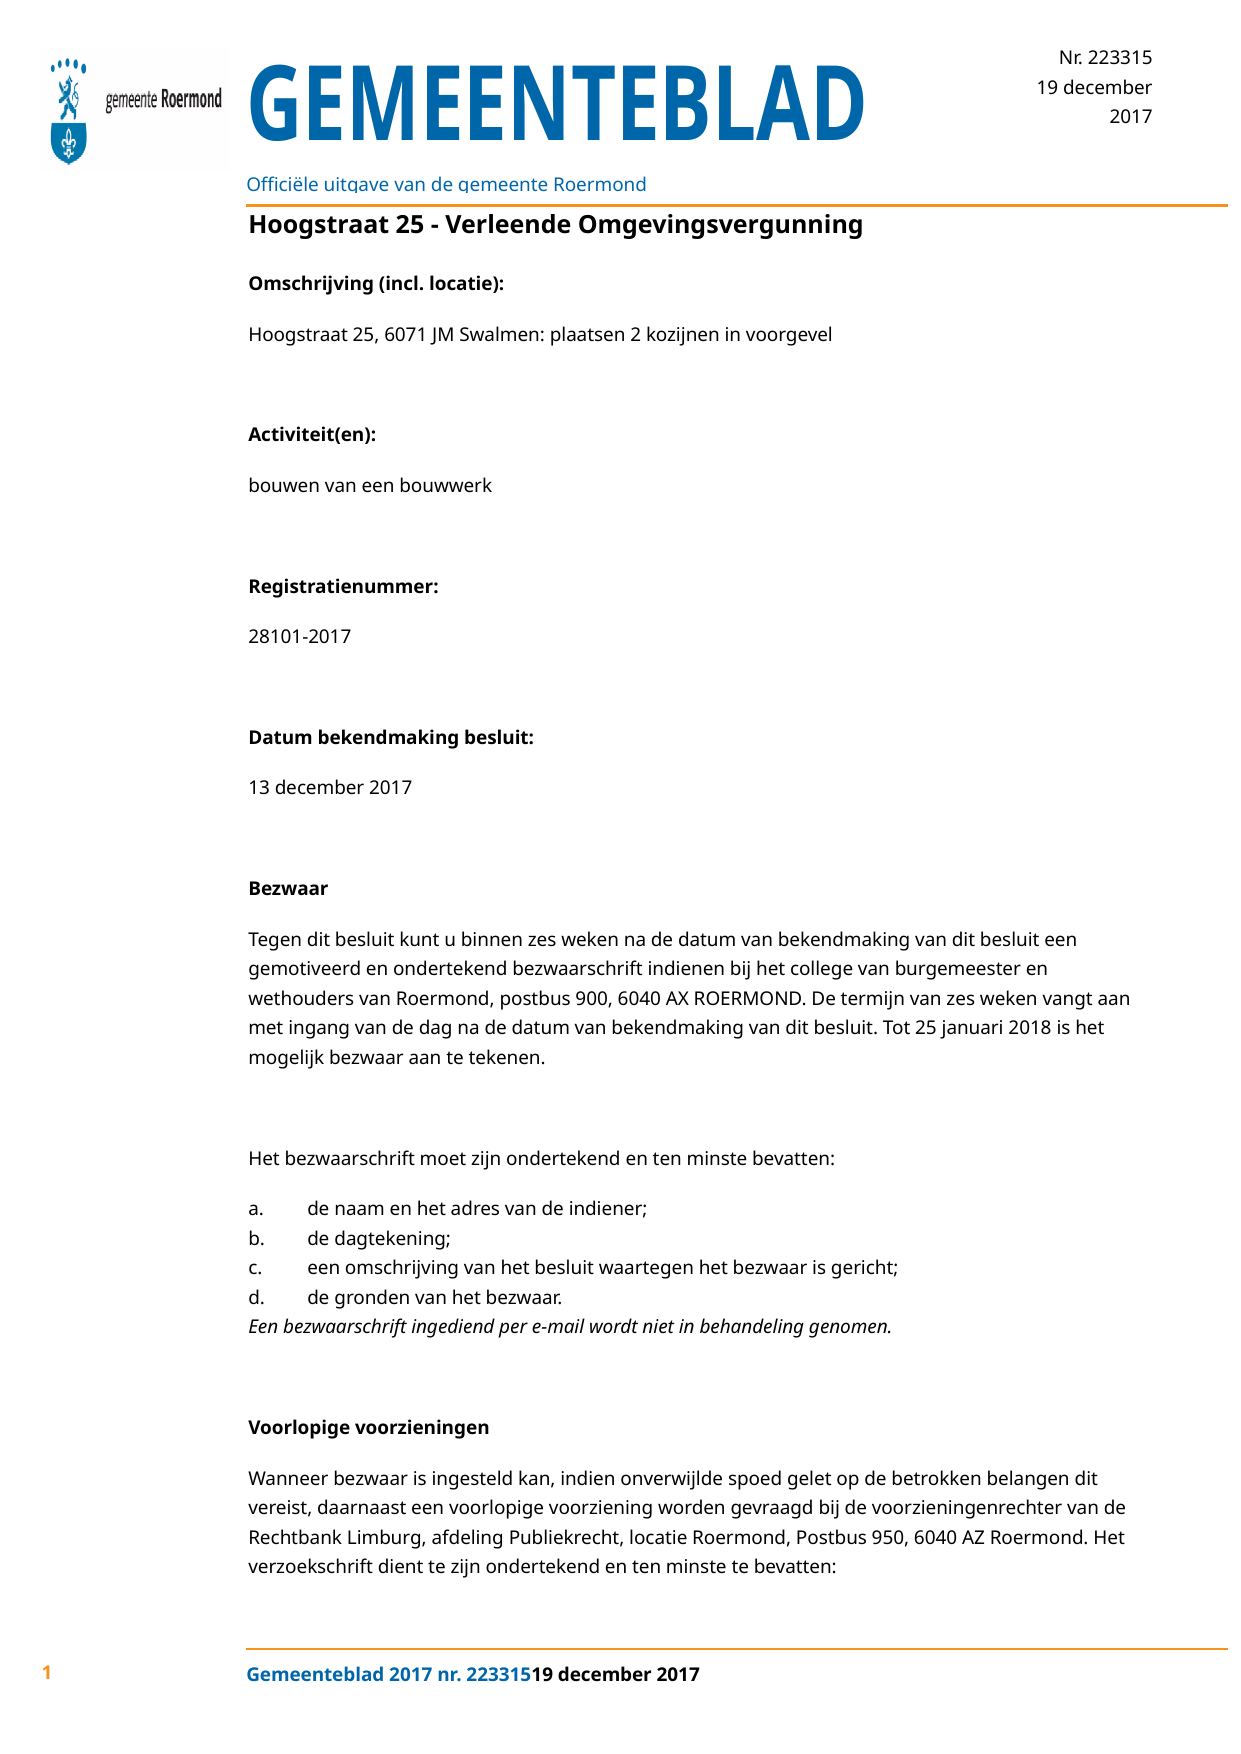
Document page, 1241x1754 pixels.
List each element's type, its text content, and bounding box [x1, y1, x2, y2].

text Activiteit(en): [248, 422, 1152, 447]
picture [41, 47, 231, 172]
list de gronden van het bezwaar. [248, 1284, 1152, 1310]
text Het bezwaarschrift moet zijn ondertekend en ten minste bevatten: [248, 1145, 1152, 1171]
text 13 december 2017 [248, 774, 1152, 800]
text Hoogstraat 25, 6071 JM Swalmen: plaatsen 2 kozijnen in voorgevel [248, 321, 1152, 346]
list een omschrijving van het besluit waartegen het bezwaar is gericht; [248, 1254, 1152, 1280]
text Bezwaar [248, 875, 1152, 901]
text Hoogstraat 25 - Verleende Omgevingsvergunning [248, 207, 1152, 241]
text Datum bekendmaking besluit: [248, 724, 1152, 750]
text bouwen van een bouwwerk [248, 472, 1152, 498]
text 28101-2017 [248, 623, 1152, 649]
text Tegen dit besluit kunt u binnen zes weken na de datum van bekendmaking van dit besluit een gemotiveerd en ondertekend bezwaarschrift indienen bij het college van burgemeester en wethouders van Roermond, postbus 900, 6040 AX ROERMOND. De termijn van zes weken vangt aan met ingang van de dag na de datum van bekendmaking van dit besluit. Tot 25 januari 2018 is het mogelijk bezwaar aan te tekenen. [248, 926, 1152, 1070]
text Omschrijving (incl. locatie): [248, 270, 1152, 296]
text Voorlopige voorzieningen [248, 1414, 1152, 1440]
text Een bezwaarschrift ingediend per e-mail wordt niet in behandeling genomen. [248, 1314, 1152, 1339]
text Wanneer bezwaar is ingesteld kan, indien onverwijlde spoed gelet op de betrokken belangen dit vereist, daarnaast een voorlopige voorziening worden gevraagd bij de voorzieningenrechter van de Rechtbank Limburg, afdeling Publiekrecht, locatie Roermond, Postbus 950, 6040 AZ Roermond. Het verzoekschrift dient te zijn ondertekend en ten minste te bevatten: [248, 1465, 1152, 1579]
text Registratienummer: [248, 573, 1152, 598]
list de naam en het adres van de indiener; [248, 1195, 1152, 1221]
list de dagtekening; [248, 1225, 1152, 1251]
